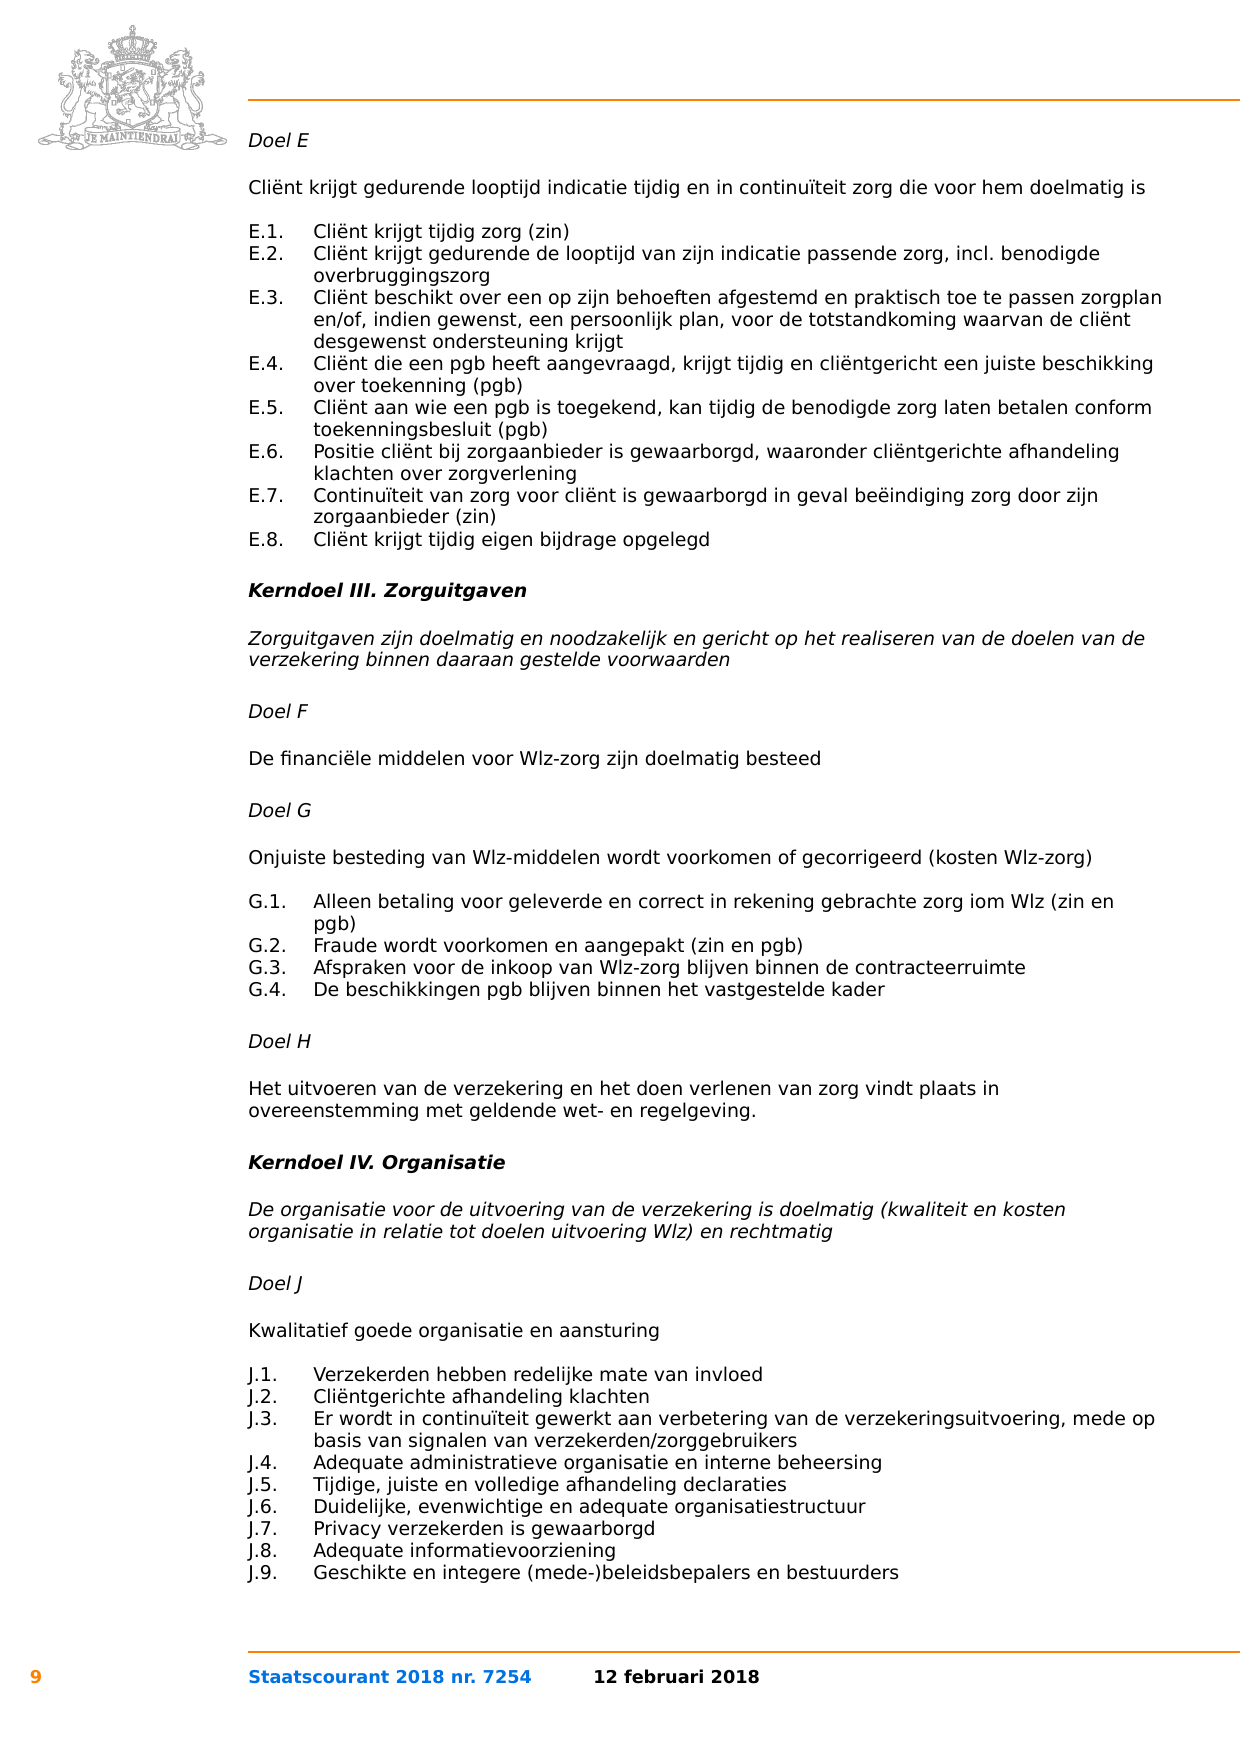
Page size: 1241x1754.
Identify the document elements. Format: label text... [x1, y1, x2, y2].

text J.8. Adequate informatievoorziening [248, 1539, 1163, 1562]
subtitle Doel J [248, 1273, 1163, 1295]
text J.2. Cliëntgerichte afhandeling klachten [248, 1386, 1163, 1408]
text Zorguitgaven zijn doelmatig en noodzakelijk en gericht op het realiseren van de doelen van de verzekering binnen daaraan gestelde voorwaarden [248, 627, 1163, 671]
subtitle Kerndoel III. Zorguitgaven [248, 580, 1163, 602]
text J.1. Verzekerden hebben redelijke mate van invloed [248, 1364, 1163, 1386]
text E.3. Cliënt beschikt over een op zijn behoeften afgestemd en praktisch toe te passen zorgplan en/of, indien gewenst, een persoonlijk plan, voor de totstandkoming waarvan de cliënt desgewenst ondersteuning krijgt [248, 287, 1163, 353]
text J.5. Tijdige, juiste en volledige afhandeling declaraties [248, 1474, 1163, 1496]
text E.1. Cliënt krijgt tijdig zorg (zin) [248, 221, 1163, 243]
text G.4. De beschikkingen pgb blijven binnen het vastgestelde kader [248, 979, 1163, 1001]
subtitle Doel H [248, 1031, 1163, 1053]
text E.5. Cliënt aan wie een pgb is toegekend, kan tijdig de benodigde zorg laten betalen conform toekenningsbesluit (pgb) [248, 397, 1163, 441]
text G.1. Alleen betaling voor geleverde en correct in rekening gebrachte zorg iom Wlz (zin en pgb) [248, 891, 1163, 935]
text E.8. Cliënt krijgt tijdig eigen bijdrage opgelegd [248, 528, 1163, 550]
subtitle Doel F [248, 701, 1163, 723]
picture [38, 25, 227, 150]
text Onjuiste besteding van Wlz-middelen wordt voorkomen of gecorrigeerd (kosten Wlz-zorg) [248, 847, 1163, 869]
text De financiële middelen voor Wlz-zorg zijn doelmatig besteed [248, 748, 1163, 770]
text J.9. Geschikte en integere (mede-)beleidsbepalers en bestuurders [248, 1562, 1163, 1583]
text De organisatie voor de uitvoering van de verzekering is doelmatig (kwaliteit en kosten organisatie in relatie tot doelen uitvoering Wlz) en rechtmatig [248, 1199, 1163, 1243]
text Cliënt krijgt gedurende looptijd indicatie tijdig en in continuïteit zorg die voor hem doelmatig is [248, 177, 1163, 199]
text G.2. Fraude wordt voorkomen en aangepakt (zin en pgb) [248, 935, 1163, 957]
text Het uitvoeren van de verzekering en het doen verlenen van zorg vindt plaats in overeenstemming met geldende wet- en regelgeving. [248, 1078, 1163, 1122]
text J.6. Duidelijke, evenwichtige en adequate organisatiestructuur [248, 1496, 1163, 1518]
text G.3. Afspraken voor de inkoop van Wlz-zorg blijven binnen de contracteerruimte [248, 957, 1163, 979]
text J.3. Er wordt in continuïteit gewerkt aan verbetering van de verzekeringsuitvoering, mede op basis van signalen van verzekerden/zorggebruikers [248, 1408, 1163, 1452]
subtitle Doel G [248, 800, 1163, 822]
text E.2. Cliënt krijgt gedurende de looptijd van zijn indicatie passende zorg, incl. benodigde overbruggingszorg [248, 243, 1163, 287]
text Kwalitatief goede organisatie en aansturing [248, 1320, 1163, 1342]
subtitle Kerndoel IV. Organisatie [248, 1152, 1163, 1174]
text E.4. Cliënt die een pgb heeft aangevraagd, krijgt tijdig en cliëntgericht een juiste beschikking over toekenning (pgb) [248, 353, 1163, 397]
text J.4. Adequate administratieve organisatie en interne beheersing [248, 1452, 1163, 1474]
text E.7. Continuïteit van zorg voor cliënt is gewaarborgd in geval beëindiging zorg door zijn zorgaanbieder (zin) [248, 484, 1163, 528]
text E.6. Positie cliënt bij zorgaanbieder is gewaarborgd, waaronder cliëntgerichte afhandeling klachten over zorgverlening [248, 441, 1163, 484]
subtitle Doel E [248, 130, 1163, 152]
text J.7. Privacy verzekerden is gewaarborgd [248, 1518, 1163, 1539]
